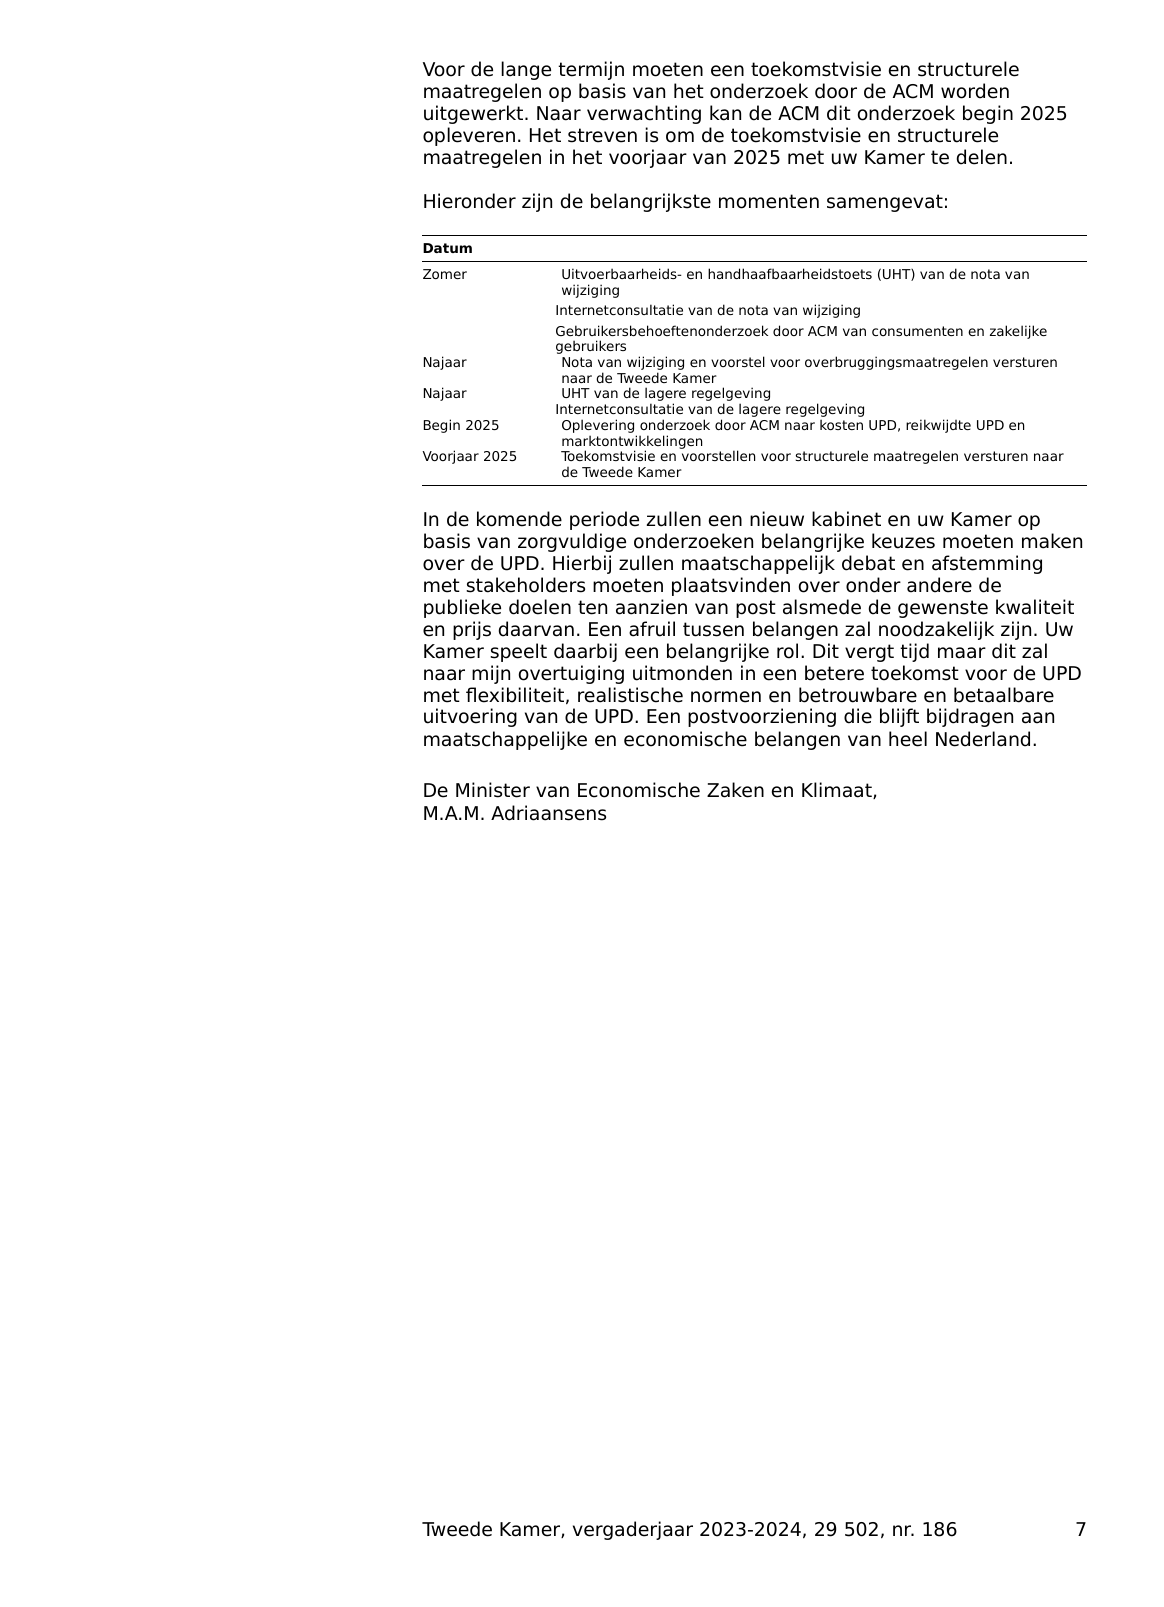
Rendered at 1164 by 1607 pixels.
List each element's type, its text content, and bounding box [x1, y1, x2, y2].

table_cell Nota van wijziging en voorstel voor overbruggingsmaatregelen versturen naar de Tweede Kamer [555, 355, 1087, 386]
table_cell Voorjaar 2025 [422, 449, 555, 485]
table_cell Uitvoerbaarheids- en handhaafbaarheidstoets (UHT) van de nota van wijziging [555, 262, 1087, 298]
text Hieronder zijn de belangrijkste momenten samengevat: [422, 191, 1087, 213]
table_cell Internetconsultatie van de lagere regelgeving [555, 402, 1087, 418]
table_cell Gebruikersbehoeftenonderzoek door ACM van consumenten en zakelijke gebruikers [555, 319, 1087, 355]
text Voor de lange termijn moeten een toekomstvisie en structurele maatregelen op basis van het onderzoek door de ACM worden uitgewerkt. Naar verwachting kan de ACM dit onderzoek begin 2025 opleveren. Het streven is om de toekomstvisie en structurele maatregelen in het voorjaar van 2025 met uw Kamer te delen. [422, 59, 1087, 169]
table_cell Najaar [422, 386, 555, 418]
table_cell Oplevering onderzoek door ACM naar kosten UPD, reikwijdte UPD en marktontwikkelingen [555, 418, 1087, 449]
table_cell Begin 2025 [422, 418, 555, 449]
table_header [555, 236, 1087, 261]
table_cell UHT van de lagere regelgeving [555, 386, 1087, 402]
table_cell Zomer [422, 262, 555, 355]
table_header Datum [422, 236, 555, 261]
table_cell Najaar [422, 355, 555, 386]
text In de komende periode zullen een nieuw kabinet en uw Kamer op basis van zorgvuldige onderzoeken belangrijke keuzes moeten maken over de UPD. Hierbij zullen maatschappelijk debat en afstemming met stakeholders moeten plaatsvinden over onder andere de publieke doelen ten aanzien van post alsmede de gewenste kwaliteit en prijs daarvan. Een afruil tussen belangen zal noodzakelijk zijn. Uw Kamer speelt daarbij een belangrijke rol. Dit vergt tijd maar dit zal naar mijn overtuiging uitmonden in een betere toekomst voor de UPD met flexibiliteit, realistische normen en betrouwbare en betaalbare uitvoering van de UPD. Een postvoorziening die blijft bijdragen aan maatschappelijke en economische belangen van heel Nederland. [422, 509, 1087, 750]
table_cell Toekomstvisie en voorstellen voor structurele maatregelen versturen naar de Tweede Kamer [555, 449, 1087, 485]
table_cell Internetconsultatie van de nota van wijziging [555, 298, 1087, 319]
text De Minister van Economische Zaken en Klimaat, M.A.M. Adriaansens [422, 780, 1087, 824]
